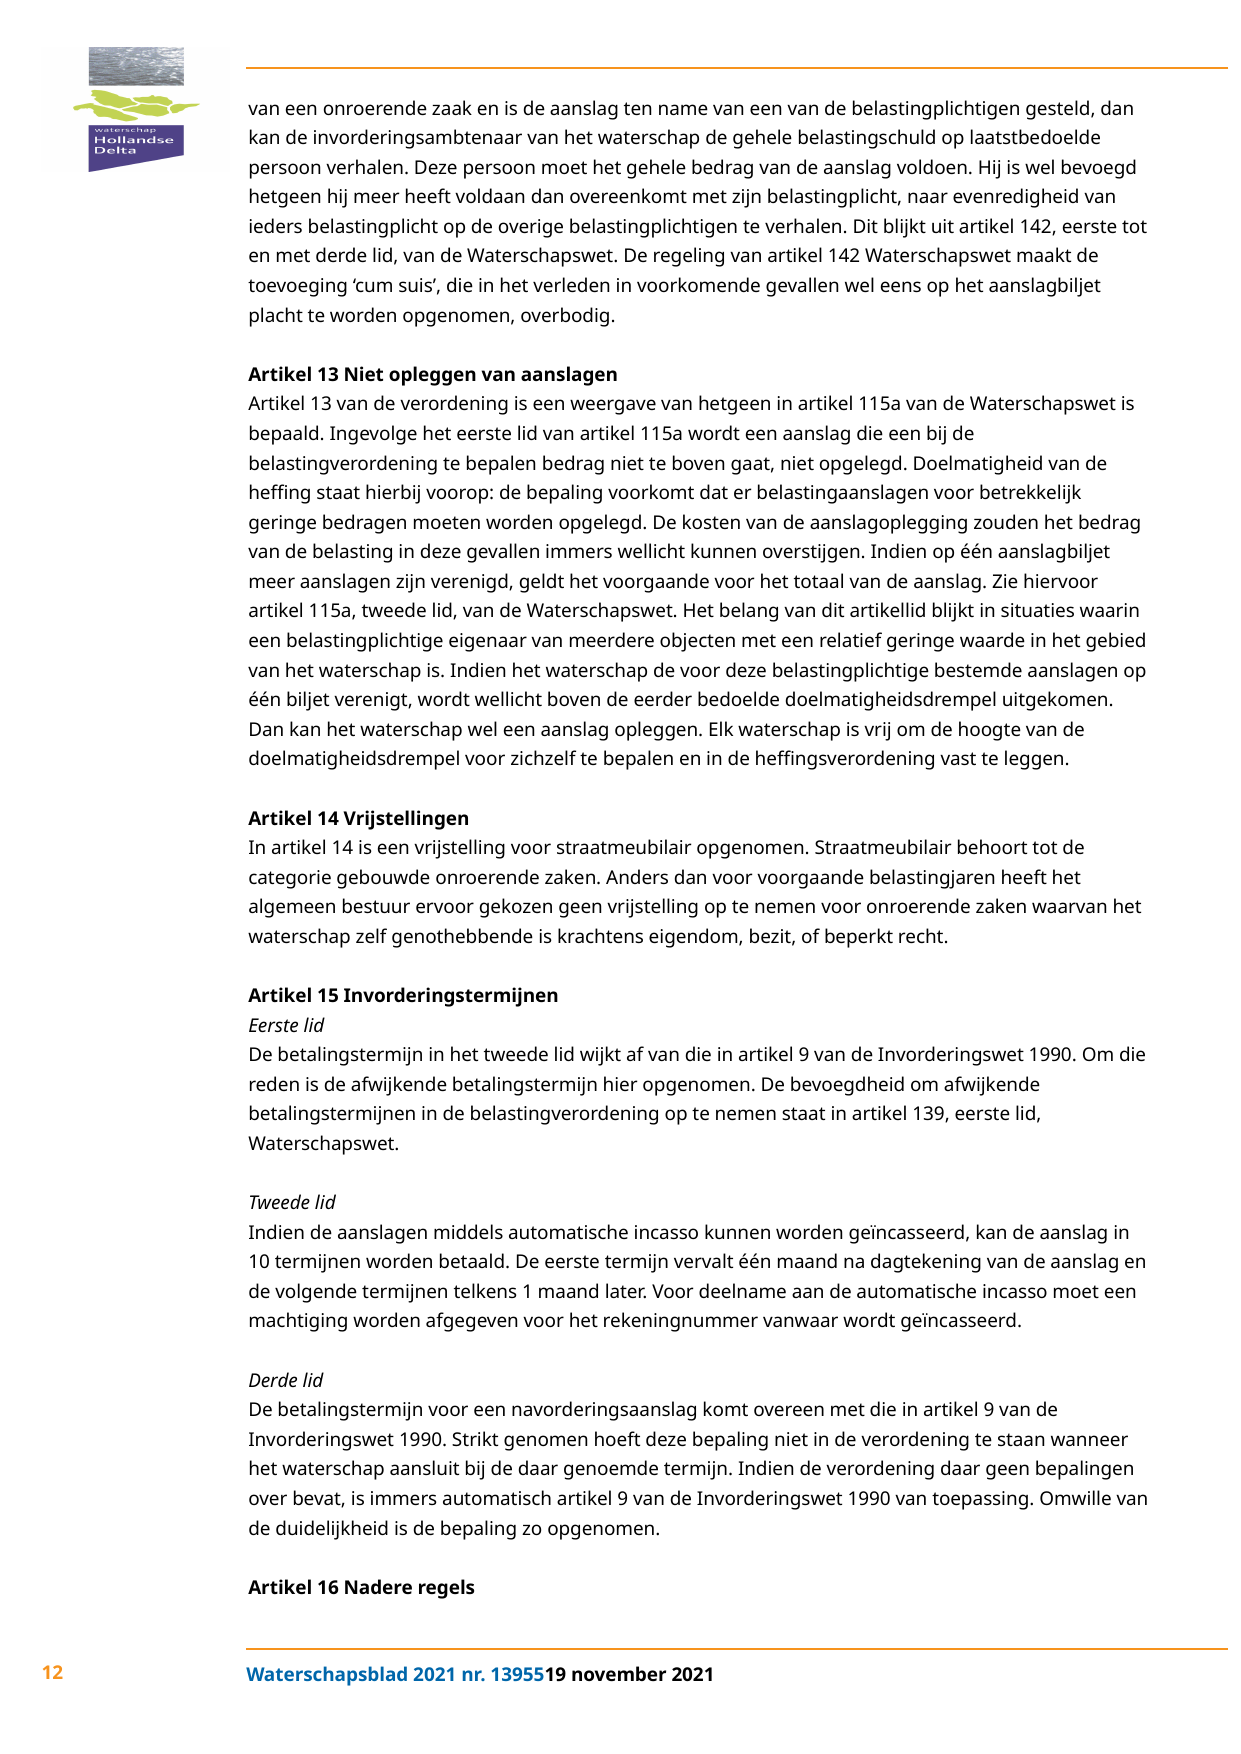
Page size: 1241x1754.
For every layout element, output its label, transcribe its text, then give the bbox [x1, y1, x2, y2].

text Artikel 15 Invorderingstermijnen [248, 982, 1152, 1008]
text Artikel 13 Niet opleggen van aanslagen [248, 361, 1152, 387]
text Derde lid [248, 1367, 1152, 1393]
text De betalingstermijn voor een navorderingsaanslag komt overeen met die in artikel 9 van de Invorderingswet 1990. Strikt genomen hoeft deze bepaling niet in de verordening te staan wanneer het waterschap aansluit bij de daar genoemde termijn. Indien de verordening daar geen bepalingen over bevat, is immers automatisch artikel 9 van de Invorderingswet 1990 van toepassing. Omwille van de duidelijkheid is de bepaling zo opgenomen. [248, 1396, 1152, 1541]
picture [41, 47, 231, 172]
text Tweede lid [248, 1189, 1152, 1215]
text Artikel 16 Nadere regels [248, 1574, 1152, 1600]
text In artikel 14 is een vrijstelling voor straatmeubilair opgenomen. Straatmeubilair behoort tot de categorie gebouwde onroerende zaken. Anders dan voor voorgaande belastingjaren heeft het algemeen bestuur ervoor gekozen geen vrijstelling op te nemen voor onroerende zaken waarvan het waterschap zelf genothebbende is krachtens eigendom, bezit, of beperkt recht. [248, 834, 1152, 949]
text Eerste lid [248, 1012, 1152, 1038]
text Indien de aanslagen middels automatische incasso kunnen worden geïncasseerd, kan de aanslag in 10 termijnen worden betaald. De eerste termijn vervalt één maand na dagtekening van de aanslag en de volgende termijnen telkens 1 maand later. Voor deelname aan de automatische incasso moet een machtiging worden afgegeven voor het rekeningnummer vanwaar wordt geïncasseerd. [248, 1219, 1152, 1333]
text Artikel 13 van de verordening is een weergave van hetgeen in artikel 115a van de Waterschapswet is bepaald. Ingevolge het eerste lid van artikel 115a wordt een aanslag die een bij de belastingverordening te bepalen bedrag niet te boven gaat, niet opgelegd. Doelmatigheid van de heffing staat hierbij voorop: de bepaling voorkomt dat er belastingaanslagen voor betrekkelijk geringe bedragen moeten worden opgelegd. De kosten van de aanslagoplegging zouden het bedrag van de belasting in deze gevallen immers wellicht kunnen overstijgen. Indien op één aanslagbiljet meer aanslagen zijn verenigd, geldt het voorgaande voor het totaal van de aanslag. Zie hiervoor artikel 115a, tweede lid, van de Waterschapswet. Het belang van dit artikellid blijkt in situaties waarin een belastingplichtige eigenaar van meerdere objecten met een relatief geringe waarde in het gebied van het waterschap is. Indien het waterschap de voor deze belastingplichtige bestemde aanslagen op één biljet verenigt, wordt wellicht boven de eerder bedoelde doelmatigheidsdrempel uitgekomen. Dan kan het waterschap wel een aanslag opleggen. Elk waterschap is vrij om de hoogte van de doelmatigheidsdrempel voor zichzelf te bepalen en in de heffingsverordening vast te leggen. [248, 391, 1152, 771]
text van een onroerende zaak en is de aanslag ten name van een van de belastingplichtigen gesteld, dan kan de invorderingsambtenaar van het waterschap de gehele belastingschuld op laatstbedoelde persoon verhalen. Deze persoon moet het gehele bedrag van de aanslag voldoen. Hij is wel bevoegd hetgeen hij meer heeft voldaan dan overeenkomt met zijn belastingplicht, naar evenredigheid van ieders belastingplicht op de overige belastingplichtigen te verhalen. Dit blijkt uit artikel 142, eerste tot en met derde lid, van de Waterschapswet. De regeling van artikel 142 Waterschapswet maakt de toevoeging ‘cum suis’, die in het verleden in voorkomende gevallen wel eens op het aanslagbiljet placht te worden opgenomen, overbodig. [248, 95, 1152, 328]
text De betalingstermijn in het tweede lid wijkt af van die in artikel 9 van de Invorderingswet 1990. Om die reden is de afwijkende betalingstermijn hier opgenomen. De bevoegdheid om afwijkende betalingstermijnen in de belastingverordening op te nemen staat in artikel 139, eerste lid, Waterschapswet. [248, 1041, 1152, 1156]
text Artikel 14 Vrijstellingen [248, 805, 1152, 831]
